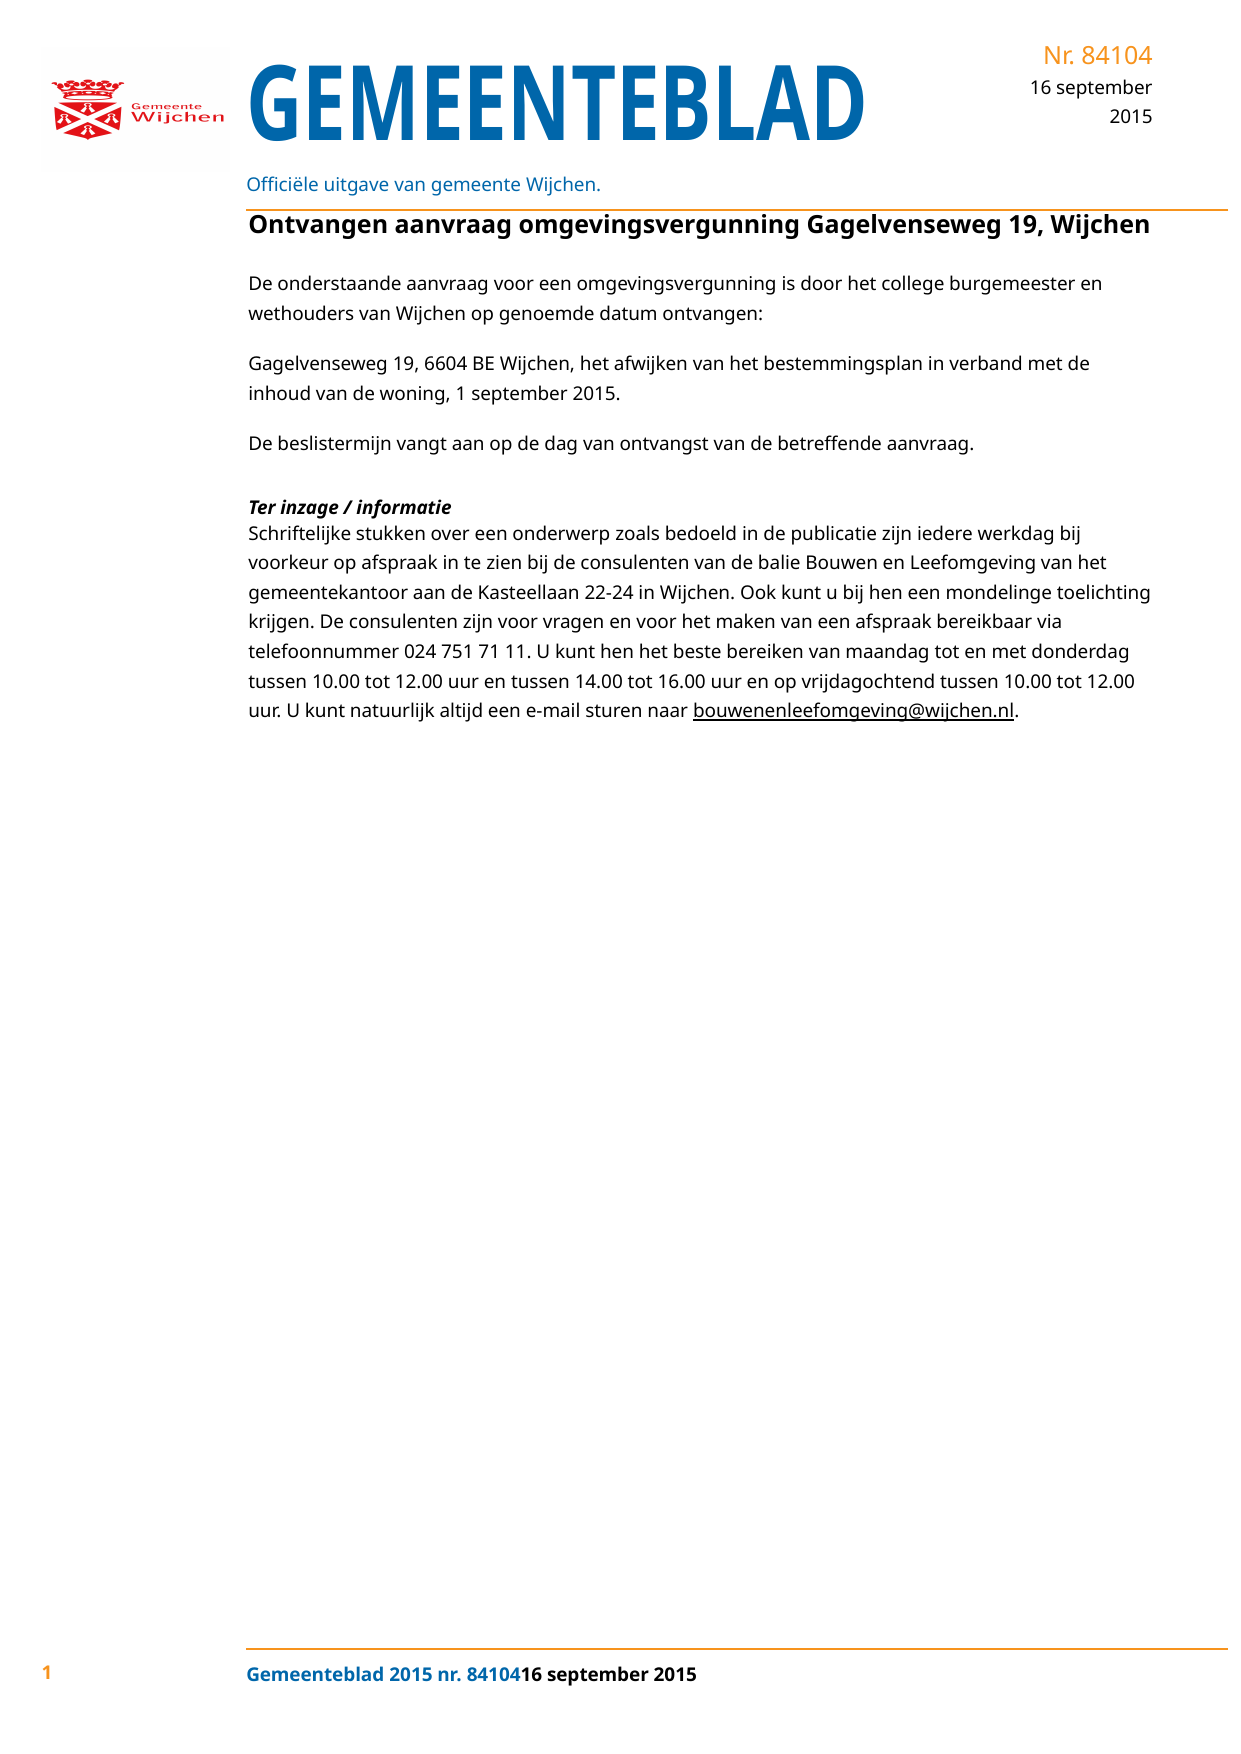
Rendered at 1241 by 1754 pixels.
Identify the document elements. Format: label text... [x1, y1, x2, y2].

text Schriftelijke stukken over een onderwerp zoals bedoeld in de publicatie zijn iedere werkdag bij voorkeur op afspraak in te zien bij de consulenten van de balie Bouwen en Leefomgeving van het gemeentekantoor aan de Kasteellaan 22-24 in Wijchen. Ook kunt u bij hen een mondelinge toelichting krijgen. De consulenten zijn voor vragen en voor het maken van een afspraak bereikbaar via telefoonnummer 024 751 71 11. U kunt hen het beste bereiken van maandag tot en met donderdag tussen 10.00 tot 12.00 uur en tussen 14.00 tot 16.00 uur en op vrijdagochtend tussen 10.00 tot 12.00 uur. U kunt natuurlijk altijd een e-mail sturen naar bouwenenleefomgeving@wijchen.nl. [248, 520, 1152, 723]
text De onderstaande aanvraag voor een omgevingsvergunning is door het college burgemeester en wethouders van Wijchen op genoemde datum ontvangen: [248, 270, 1152, 326]
text Ter inzage / informatie [248, 494, 1152, 520]
text Gagelvenseweg 19, 6604 BE Wijchen, het afwijken van het bestemmingsplan in verband met de inhoud van de woning, 1 september 2015. [248, 350, 1152, 406]
text Ontvangen aanvraag omgevingsvergunning Gagelvenseweg 19, Wijchen [248, 211, 1152, 241]
picture [41, 47, 231, 172]
text De beslistermijn vangt aan op de dag van ontvangst van de betreffende aanvraag. [248, 430, 1152, 456]
